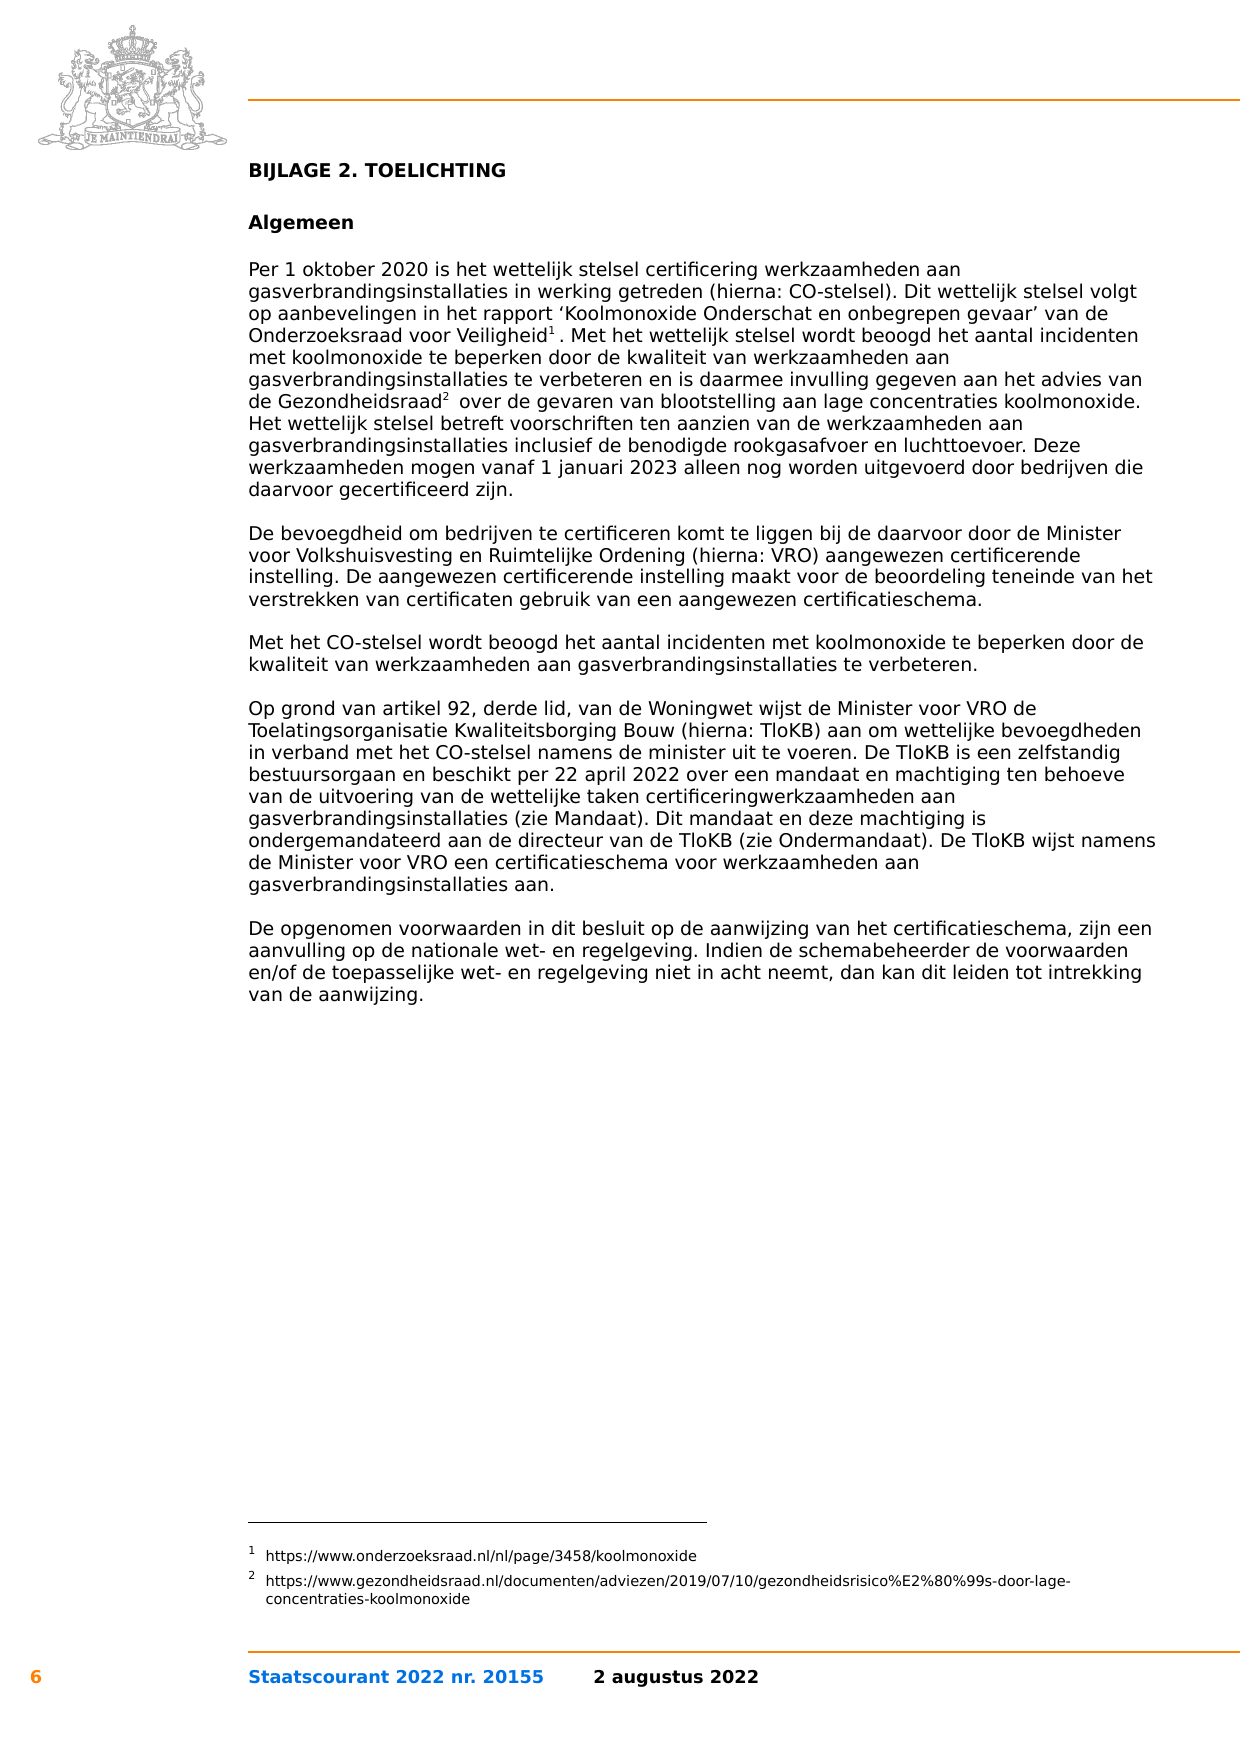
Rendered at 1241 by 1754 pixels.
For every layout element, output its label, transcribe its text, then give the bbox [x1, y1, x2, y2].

text Per 1 oktober 2020 is het wettelijk stelsel certificering werkzaamheden aan gasverbrandingsinstallaties in werking getreden (hierna: CO-stelsel). Dit wettelijk stelsel volgt op aanbevelingen in het rapport ‘Koolmonoxide Onderschat en onbegrepen gevaar’ van de Onderzoeksraad voor Veiligheid. Met het wettelijk stelsel wordt beoogd het aantal incidenten met koolmonoxide te beperken door de kwaliteit van werkzaamheden aan gasverbrandingsinstallaties te verbeteren en is daarmee invulling gegeven aan het advies van de Gezondheidsraad over de gevaren van blootstelling aan lage concentraties koolmonoxide. Het wettelijk stelsel betreft voorschriften ten aanzien van de werkzaamheden aan gasverbrandingsinstallaties inclusief de benodigde rookgasafvoer en luchttoevoer. Deze werkzaamheden mogen vanaf 1 januari 2023 alleen nog worden uitgevoerd door bedrijven die daarvoor gecertificeerd zijn. [248, 259, 1163, 501]
text De opgenomen voorwaarden in dit besluit op de aanwijzing van het certificatieschema, zijn een aanvulling op de nationale wet- en regelgeving. Indien de schemabeheerder de voorwaarden en/of de toepasselijke wet- en regelgeving niet in acht neemt, dan kan dit leiden tot intrekking van de aanwijzing. [248, 918, 1163, 1006]
picture [38, 25, 227, 150]
text https://www.onderzoeksraad.nl/nl/page/3458/koolmonoxide [248, 1544, 1163, 1566]
text Met het CO-stelsel wordt beoogd het aantal incidenten met koolmonoxide te beperken door de kwaliteit van werkzaamheden aan gasverbrandingsinstallaties te verbeteren. [248, 632, 1163, 676]
text Op grond van artikel 92, derde lid, van de Woningwet wijst de Minister voor VRO de Toelatingsorganisatie Kwaliteitsborging Bouw (hierna: TloKB) aan om wettelijke bevoegdheden in verband met het CO-stelsel namens de minister uit te voeren. De TloKB is een zelfstandig bestuursorgaan en beschikt per 22 april 2022 over een mandaat en machtiging ten behoeve van de uitvoering van de wettelijke taken certificeringwerkzaamheden aan gasverbrandingsinstallaties (zie Mandaat). Dit mandaat en deze machtiging is ondergemandateerd aan de directeur van de TloKB (zie Ondermandaat). De TloKB wijst namens de Minister voor VRO een certificatieschema voor werkzaamheden aan gasverbrandingsinstallaties aan. [248, 698, 1163, 896]
subtitle Algemeen [248, 212, 1163, 234]
text https://www.gezondheidsraad.nl/documenten/adviezen/2019/07/10/gezondheidsrisico%E2%80%99s-door-lage-concentraties-koolmonoxide [248, 1569, 1163, 1608]
subtitle BIJLAGE 2. TOELICHTING [248, 160, 1163, 182]
text De bevoegdheid om bedrijven te certificeren komt te liggen bij de daarvoor door de Minister voor Volkshuisvesting en Ruimtelijke Ordening (hierna: VRO) aangewezen certificerende instelling. De aangewezen certificerende instelling maakt voor de beoordeling teneinde van het verstrekken van certificaten gebruik van een aangewezen certificatieschema. [248, 522, 1163, 610]
